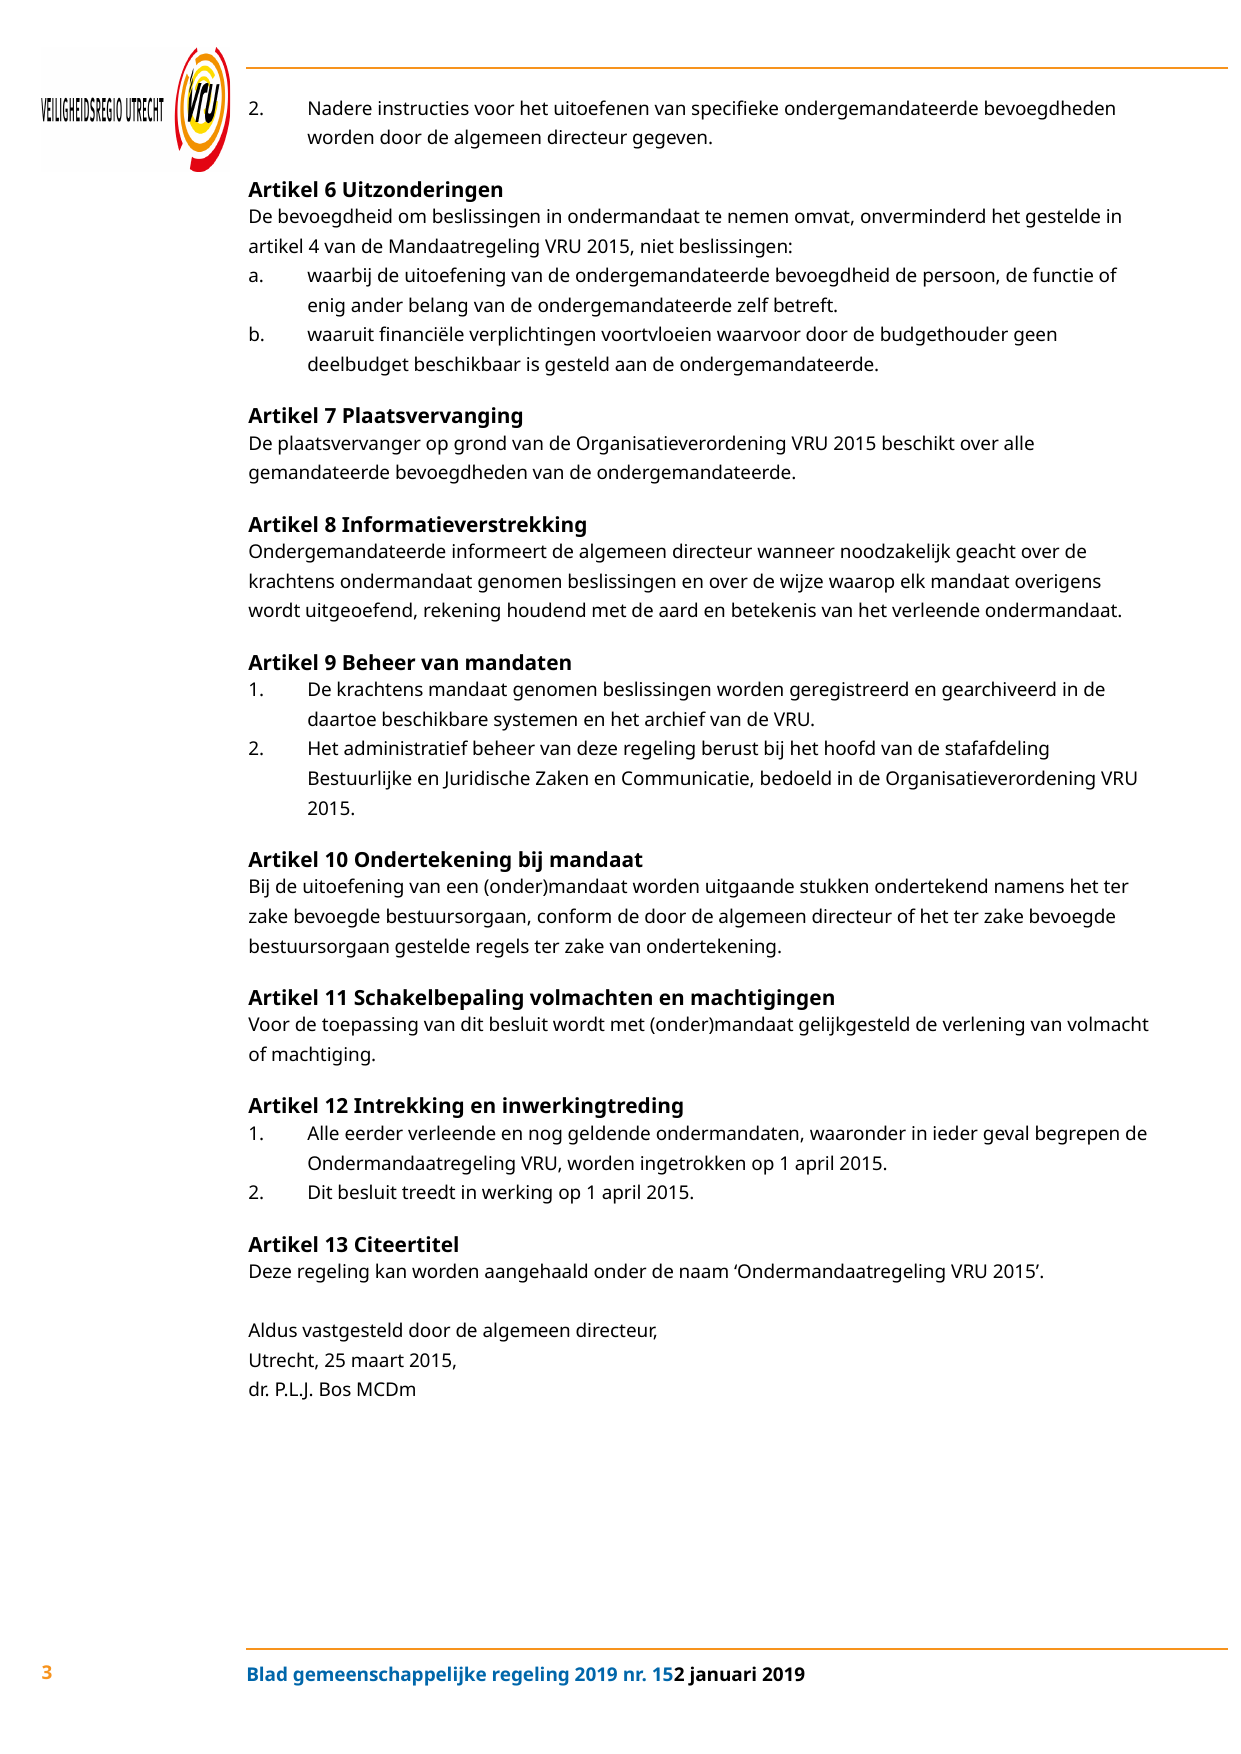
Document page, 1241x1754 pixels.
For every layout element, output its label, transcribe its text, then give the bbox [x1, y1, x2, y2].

list De krachtens mandaat genomen beslissingen worden geregistreerd en gearchiveerd in de daartoe beschikbare systemen en het archief van de VRU. [248, 676, 1152, 732]
list Dit besluit treedt in werking op 1 april 2015. [248, 1179, 1152, 1205]
text dr. P.L.J. Bos MCDm [248, 1376, 1152, 1402]
list Nadere instructies voor het uitoefenen van specifieke ondergemandateerde bevoegdheden worden door de algemeen directeur gegeven. [248, 95, 1152, 150]
text Bij de uitoefening van een (onder)mandaat worden uitgaande stukken ondertekend namens het ter zake bevoegde bestuursorgaan, conform de door de algemeen directeur of het ter zake bevoegde bestuursorgaan gestelde regels ter zake van ondertekening. [248, 874, 1152, 958]
text Artikel 6 Uitzonderingen [248, 175, 1152, 203]
text Artikel 13 Citeertitel [248, 1230, 1152, 1258]
text Utrecht, 25 maart 2015, [248, 1347, 1152, 1373]
text Artikel 8 Informatieverstrekking [248, 510, 1152, 538]
text Deze regeling kan worden aangehaald onder de naam ‘Ondermandaatregeling VRU 2015’. [248, 1258, 1152, 1284]
list waaruit financiële verplichtingen voortvloeien waarvoor door de budgethouder geen deelbudget beschikbaar is gesteld aan de ondergemandateerde. [248, 322, 1152, 377]
text Artikel 9 Beheer van mandaten [248, 648, 1152, 676]
picture [41, 47, 231, 172]
list waarbij de uitoefening van de ondergemandateerde bevoegdheid de persoon, de functie of enig ander belang van de ondergemandateerde zelf betreft. [248, 262, 1152, 318]
list Het administratief beheer van deze regeling berust bij het hoofd van de stafafdeling Bestuurlijke en Juridische Zaken en Communicatie, bedoeld in de Organisatieverordening VRU 2015. [248, 736, 1152, 821]
text Artikel 10 Ondertekening bij mandaat [248, 845, 1152, 874]
list Alle eerder verleende en nog geldende ondermandaten, waaronder in ieder geval begrepen de Ondermandaatregeling VRU, worden ingetrokken op 1 april 2015. [248, 1120, 1152, 1175]
text De plaatsvervanger op grond van de Organisatieverordening VRU 2015 beschikt over alle gemandateerde bevoegdheden van de ondergemandateerde. [248, 430, 1152, 485]
text Artikel 11 Schakelbepaling volmachten en machtigingen [248, 983, 1152, 1012]
text Artikel 7 Plaatsvervanging [248, 402, 1152, 430]
text Ondergemandateerde informeert de algemeen directeur wanneer noodzakelijk geacht over de krachtens ondermandaat genomen beslissingen en over de wijze waarop elk mandaat overigens wordt uitgeoefend, rekening houdend met de aard en betekenis van het verleende ondermandaat. [248, 538, 1152, 623]
text Artikel 12 Intrekking en inwerkingtreding [248, 1092, 1152, 1120]
text De bevoegdheid om beslissingen in ondermandaat te nemen omvat, onverminderd het gestelde in artikel 4 van de Mandaatregeling VRU 2015, niet beslissingen: [248, 203, 1152, 258]
text Aldus vastgesteld door de algemeen directeur, [248, 1317, 1152, 1343]
text Voor de toepassing van dit besluit wordt met (onder)mandaat gelijkgesteld de verlening van volmacht of machtiging. [248, 1012, 1152, 1067]
